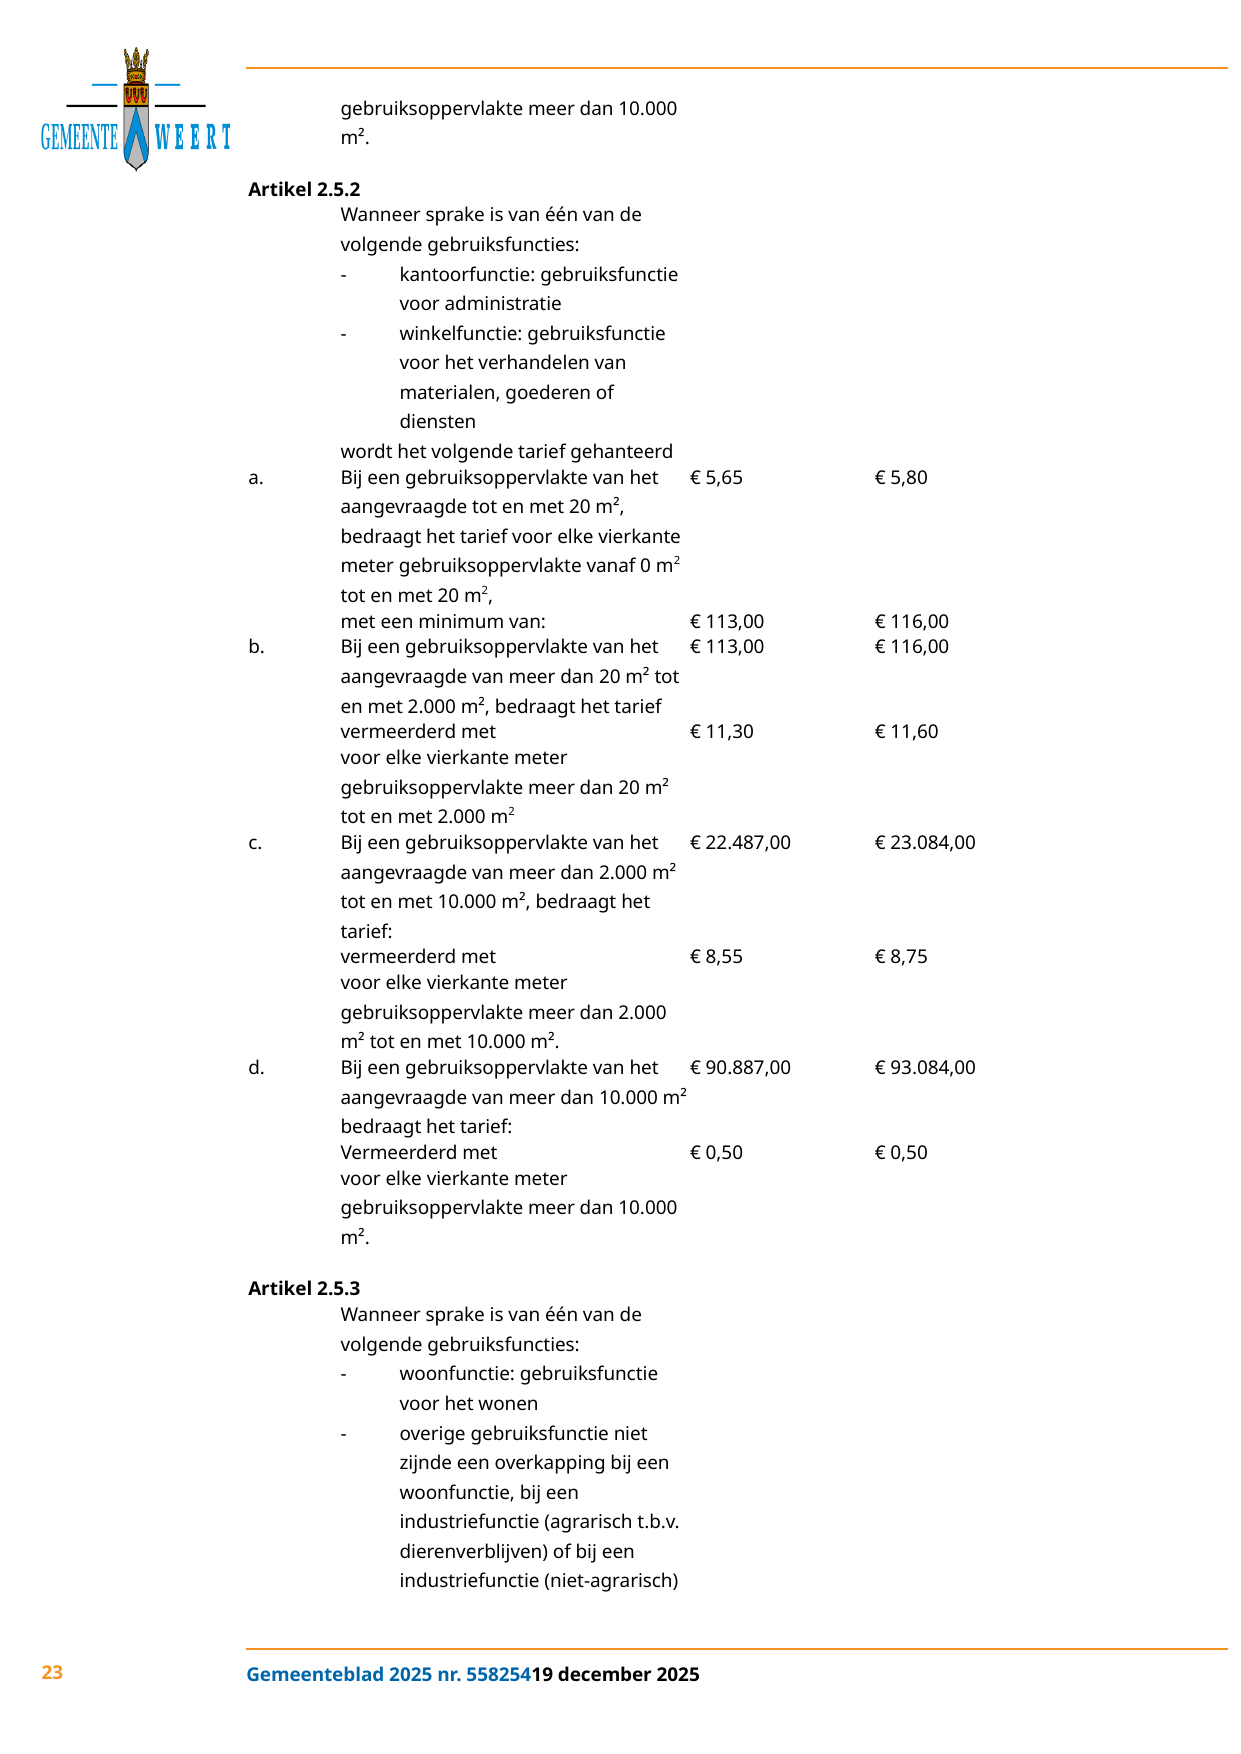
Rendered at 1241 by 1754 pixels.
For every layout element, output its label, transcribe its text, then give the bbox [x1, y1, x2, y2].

table_cell [690, 970, 874, 1054]
table_cell [875, 1250, 1152, 1276]
table_cell Bij een gebruiksoppervlakte van het aangevraagde tot en met 20 m², bedraagt het tarief voor elke vierkante meter gebruiksoppervlakte vanaf 0 m2 tot en met 20 m2, [340, 464, 690, 608]
table_cell € 116,00 [875, 608, 1152, 634]
table_cell [875, 970, 1152, 1054]
table_cell voor elke vierkante meter gebruiksoppervlakte meer dan 20 m² tot en met 2.000 m2 [340, 744, 690, 829]
table_cell b. [248, 634, 340, 719]
table_cell [690, 95, 874, 150]
table_cell [248, 1250, 340, 1276]
table_cell € 5,65 [690, 464, 874, 608]
table_cell vermeerderd met [340, 719, 690, 744]
table_cell Bij een gebruiksoppervlakte van het aangevraagde van meer dan 20 m² tot en met 2.000 m², bedraagt het tarief [340, 634, 690, 719]
picture [41, 47, 231, 172]
table_cell € 22.487,00 [690, 829, 874, 944]
table_cell [875, 176, 1152, 202]
table_cell € 11,30 [690, 719, 874, 744]
table_cell met een minimum van: [340, 608, 690, 634]
table_cell Vermeerderd met [340, 1139, 690, 1165]
table_cell [248, 944, 340, 969]
table_cell [875, 150, 1152, 176]
table_cell vermeerderd met [340, 944, 690, 969]
table_cell [690, 1276, 874, 1301]
table_cell € 90.887,00 [690, 1054, 874, 1139]
table_cell € 8,75 [875, 944, 1152, 969]
table_cell € 113,00 [690, 608, 874, 634]
table_cell € 93.084,00 [875, 1054, 1152, 1139]
table_cell [690, 1250, 874, 1276]
table_cell [690, 150, 874, 176]
table_cell [248, 95, 340, 150]
table_cell [248, 719, 340, 744]
table_cell [875, 95, 1152, 150]
table_cell Artikel 2.5.3 [248, 1276, 690, 1301]
table_cell [690, 202, 874, 464]
table_cell [690, 1165, 874, 1250]
table_cell [690, 744, 874, 829]
table_cell [248, 744, 340, 829]
table_cell Wanneer sprake is van één van de volgende gebruiksfuncties: kantoorfunctie: gebruiksfunctie voor administratie winkelfunctie: gebruiksfunctie voor het verhandelen van materialen, goederen of diensten wordt het volgende tarief gehanteerd [340, 202, 690, 464]
table_cell € 11,60 [875, 719, 1152, 744]
table_cell [248, 970, 340, 1054]
table_cell Bij een gebruiksoppervlakte van het aangevraagde van meer dan 2.000 m² tot en met 10.000 m², bedraagt het tarief: [340, 829, 690, 944]
table_cell d. [248, 1054, 340, 1139]
table_cell [248, 202, 340, 464]
table_cell a. [248, 464, 340, 608]
table_cell € 0,50 [690, 1139, 874, 1165]
table_cell [875, 1276, 1152, 1301]
table_cell [690, 1301, 874, 1593]
table_cell [248, 608, 340, 634]
table_cell [248, 1165, 340, 1250]
table_cell [248, 1139, 340, 1165]
table_cell voor elke vierkante meter gebruiksoppervlakte meer dan 2.000 m² tot en met 10.000 m². [340, 970, 690, 1054]
table_cell Bij een gebruiksoppervlakte van het aangevraagde van meer dan 10.000 m² bedraagt het tarief: [340, 1054, 690, 1139]
table_cell gebruiksoppervlakte meer dan 10.000 m². [340, 95, 690, 150]
table_cell [248, 1301, 340, 1593]
table_cell [875, 1301, 1152, 1593]
table_cell voor elke vierkante meter gebruiksoppervlakte meer dan 10.000 m². [340, 1165, 690, 1250]
table_cell [690, 176, 874, 202]
table_cell € 23.084,00 [875, 829, 1152, 944]
table_cell Wanneer sprake is van één van de volgende gebruiksfuncties: woonfunctie: gebruiksfunctie voor het wonen overige gebruiksfunctie niet zijnde een overkapping bij een woonfunctie, bij een industriefunctie (agrarisch t.b.v. dierenverblijven) of bij een industriefunctie (niet-agrarisch) [340, 1301, 690, 1593]
table_cell [340, 150, 690, 176]
table_cell [875, 1165, 1152, 1250]
table_cell [875, 202, 1152, 464]
table_cell c. [248, 829, 340, 944]
table_cell [875, 744, 1152, 829]
table_cell € 5,80 [875, 464, 1152, 608]
table_cell € 113,00 [690, 634, 874, 719]
table_cell Artikel 2.5.2 [248, 176, 690, 202]
table_cell [248, 150, 340, 176]
table_cell € 0,50 [875, 1139, 1152, 1165]
table_cell € 8,55 [690, 944, 874, 969]
table_cell [340, 1250, 690, 1276]
table_cell € 116,00 [875, 634, 1152, 719]
